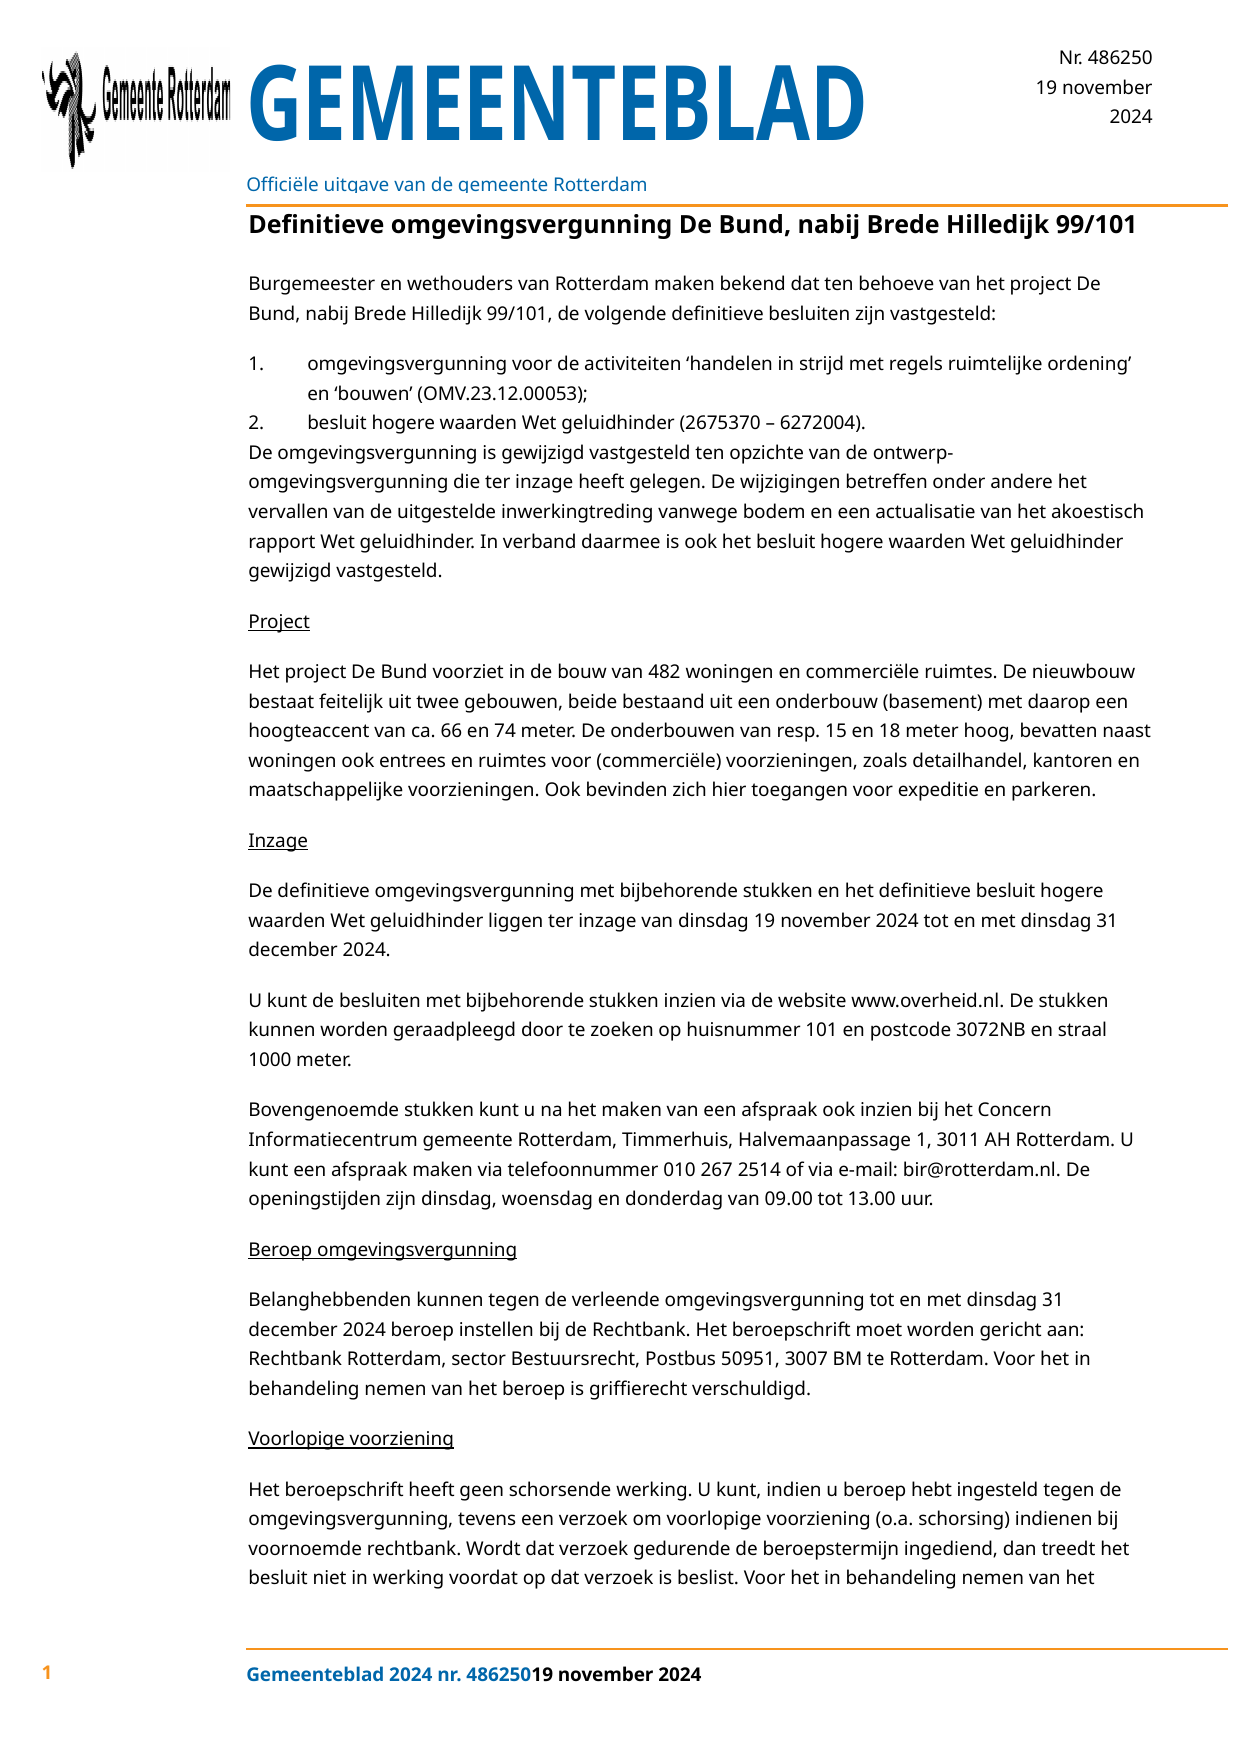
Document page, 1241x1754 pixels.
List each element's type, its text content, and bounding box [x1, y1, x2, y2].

text De omgevingsvergunning is gewijzigd vastgesteld ten opzichte van de ontwerp-omgevingsvergunning die ter inzage heeft gelegen. De wijzigingen betreffen onder andere het vervallen van de uitgestelde inwerkingtreding vanwege bodem en een actualisatie van het akoestisch rapport Wet geluidhinder. In verband daarmee is ook het besluit hogere waarden Wet geluidhinder gewijzigd vastgesteld. [248, 439, 1152, 583]
text Bovengenoemde stukken kunt u na het maken van een afspraak ook inzien bij het Concern Informatiecentrum gemeente Rotterdam, Timmerhuis, Halvemaanpassage 1, 3011 AH Rotterdam. U kunt een afspraak maken via telefoonnummer 010 267 2514 of via e-mail: bir@rotterdam.nl. De openingstijden zijn dinsdag, woensdag en donderdag van 09.00 tot 13.00 uur. [248, 1097, 1152, 1211]
text De definitieve omgevingsvergunning met bijbehorende stukken en het definitieve besluit hogere waarden Wet geluidhinder liggen ter inzage van dinsdag 19 november 2024 tot en met dinsdag 31 december 2024. [248, 877, 1152, 962]
text Belanghebbenden kunnen tegen de verleende omgevingsvergunning tot en met dinsdag 31 december 2024 beroep instellen bij de Rechtbank. Het beroepschrift moet worden gericht aan: Rechtbank Rotterdam, sector Bestuursrecht, Postbus 50951, 3007 BM te Rotterdam. Voor het in behandeling nemen van het beroep is griffierecht verschuldigd. [248, 1286, 1152, 1401]
text Beroep omgevingsvergunning [248, 1236, 1152, 1261]
text Burgemeester en wethouders van Rotterdam maken bekend dat ten behoeve van het project De Bund, nabij Brede Hilledijk 99/101, de volgende definitieve besluiten zijn vastgesteld: [248, 270, 1152, 326]
list besluit hogere waarden Wet geluidhinder (2675370 – 6272004). [248, 409, 1152, 435]
text Definitieve omgevingsvergunning De Bund, nabij Brede Hilledijk 99/101 [248, 207, 1152, 241]
text U kunt de besluiten met bijbehorende stukken inzien via de website www.overheid.nl. De stukken kunnen worden geraadpleegd door te zoeken op huisnummer 101 en postcode 3072NB en straal 1000 meter. [248, 987, 1152, 1072]
text Inzage [248, 827, 1152, 853]
picture [41, 47, 231, 172]
list omgevingsvergunning voor de activiteiten ‘handelen in strijd met regels ruimtelijke ordening’ en ‘bouwen’ (OMV.23.12.00053); [248, 350, 1152, 406]
text Project [248, 608, 1152, 633]
text Voorlopige voorziening [248, 1425, 1152, 1451]
text Het project De Bund voorziet in de bouw van 482 woningen en commerciële ruimtes. De nieuwbouw bestaat feitelijk uit twee gebouwen, beide bestaand uit een onderbouw (basement) met daarop een hoogteaccent van ca. 66 en 74 meter. De onderbouwen van resp. 15 en 18 meter hoog, bevatten naast woningen ook entrees en ruimtes voor (commerciële) voorzieningen, zoals detailhandel, kantoren en maatschappelijke voorzieningen. Ook bevinden zich hier toegangen voor expeditie en parkeren. [248, 658, 1152, 802]
text Het beroepschrift heeft geen schorsende werking. U kunt, indien u beroep hebt ingesteld tegen de omgevingsvergunning, tevens een verzoek om voorlopige voorziening (o.a. schorsing) indienen bij voornoemde rechtbank. Wordt dat verzoek gedurende de beroepstermijn ingediend, dan treedt het besluit niet in werking voordat op dat verzoek is beslist. Voor het in behandeling nemen van het [248, 1476, 1152, 1590]
